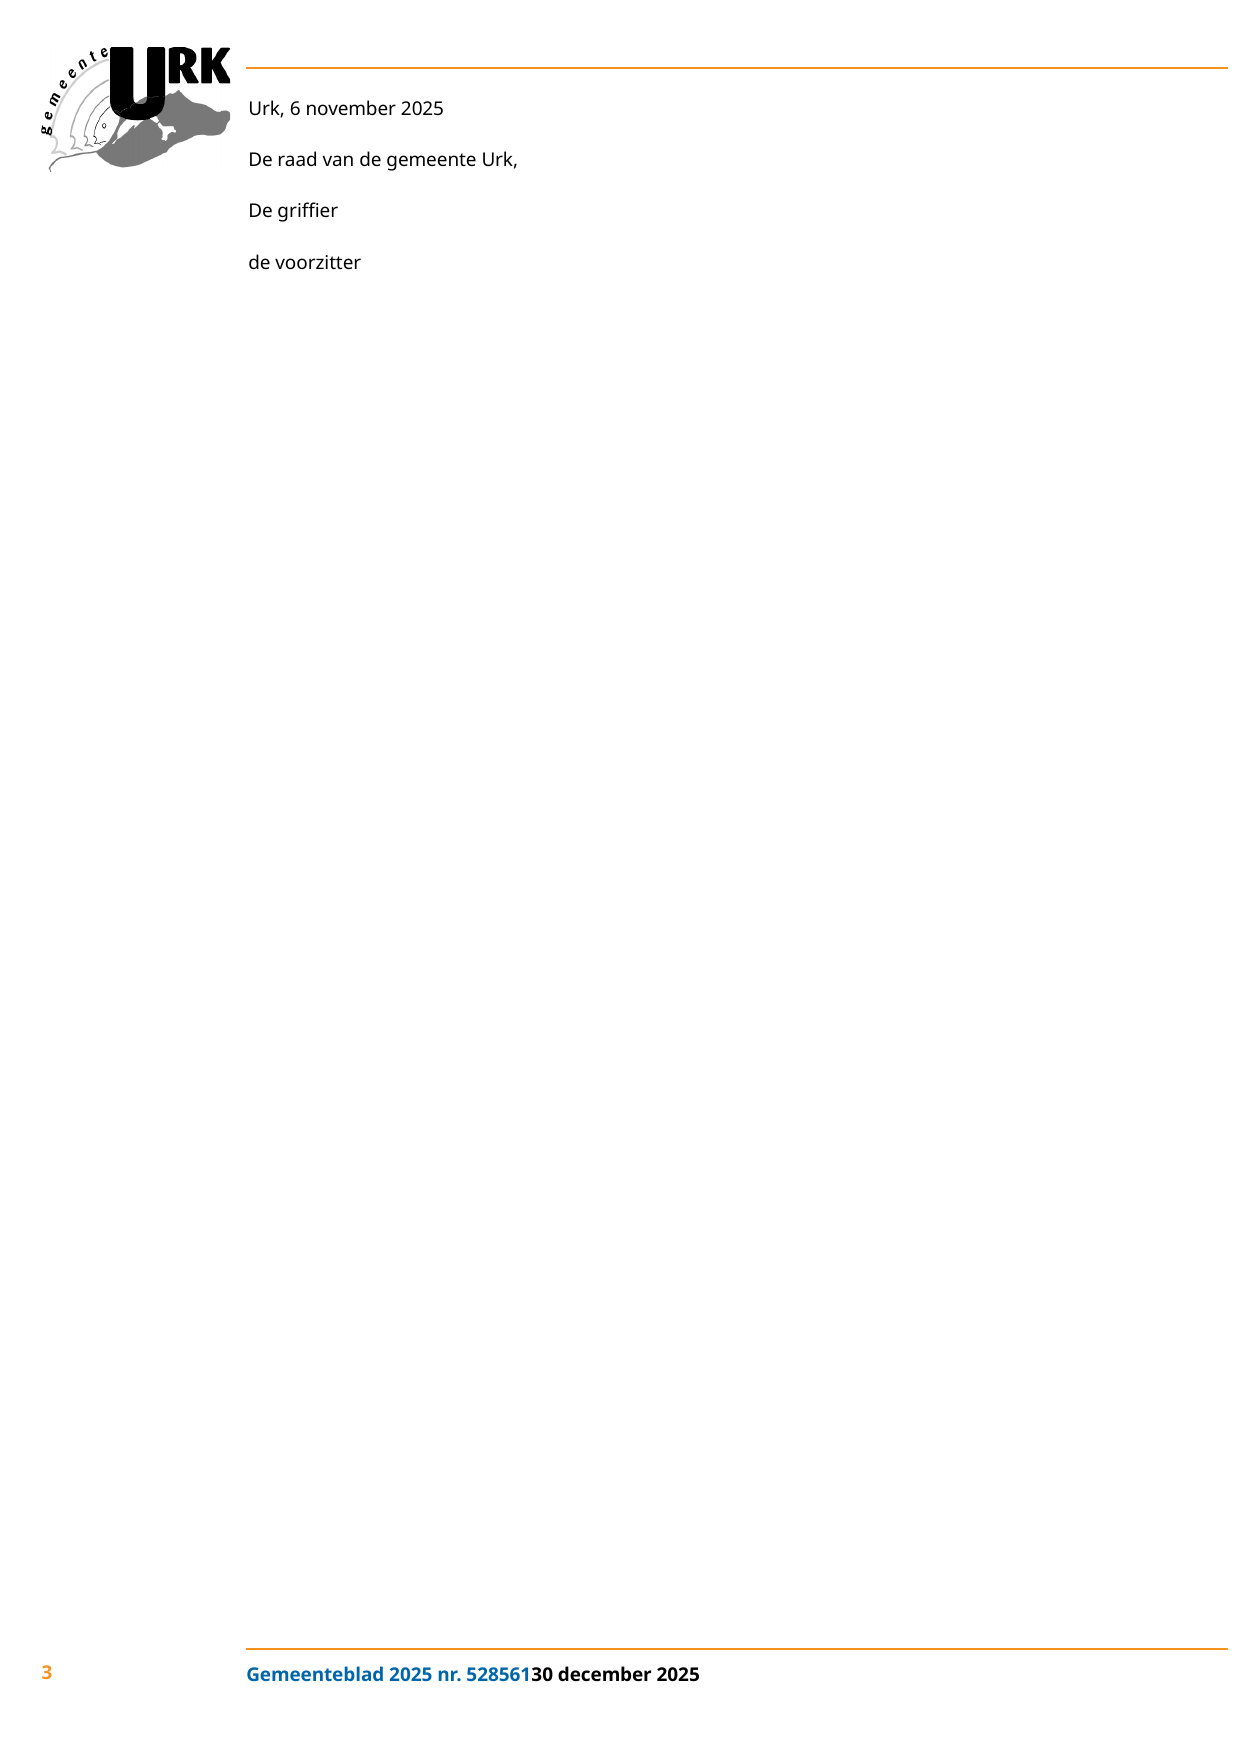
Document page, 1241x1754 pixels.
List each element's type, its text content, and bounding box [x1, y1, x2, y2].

text Urk, 6 november 2025 [248, 95, 1152, 121]
text De raad van de gemeente Urk, [248, 146, 1152, 172]
picture [41, 47, 231, 172]
text De griffier [248, 198, 1152, 223]
text de voorzitter [248, 249, 1152, 275]
